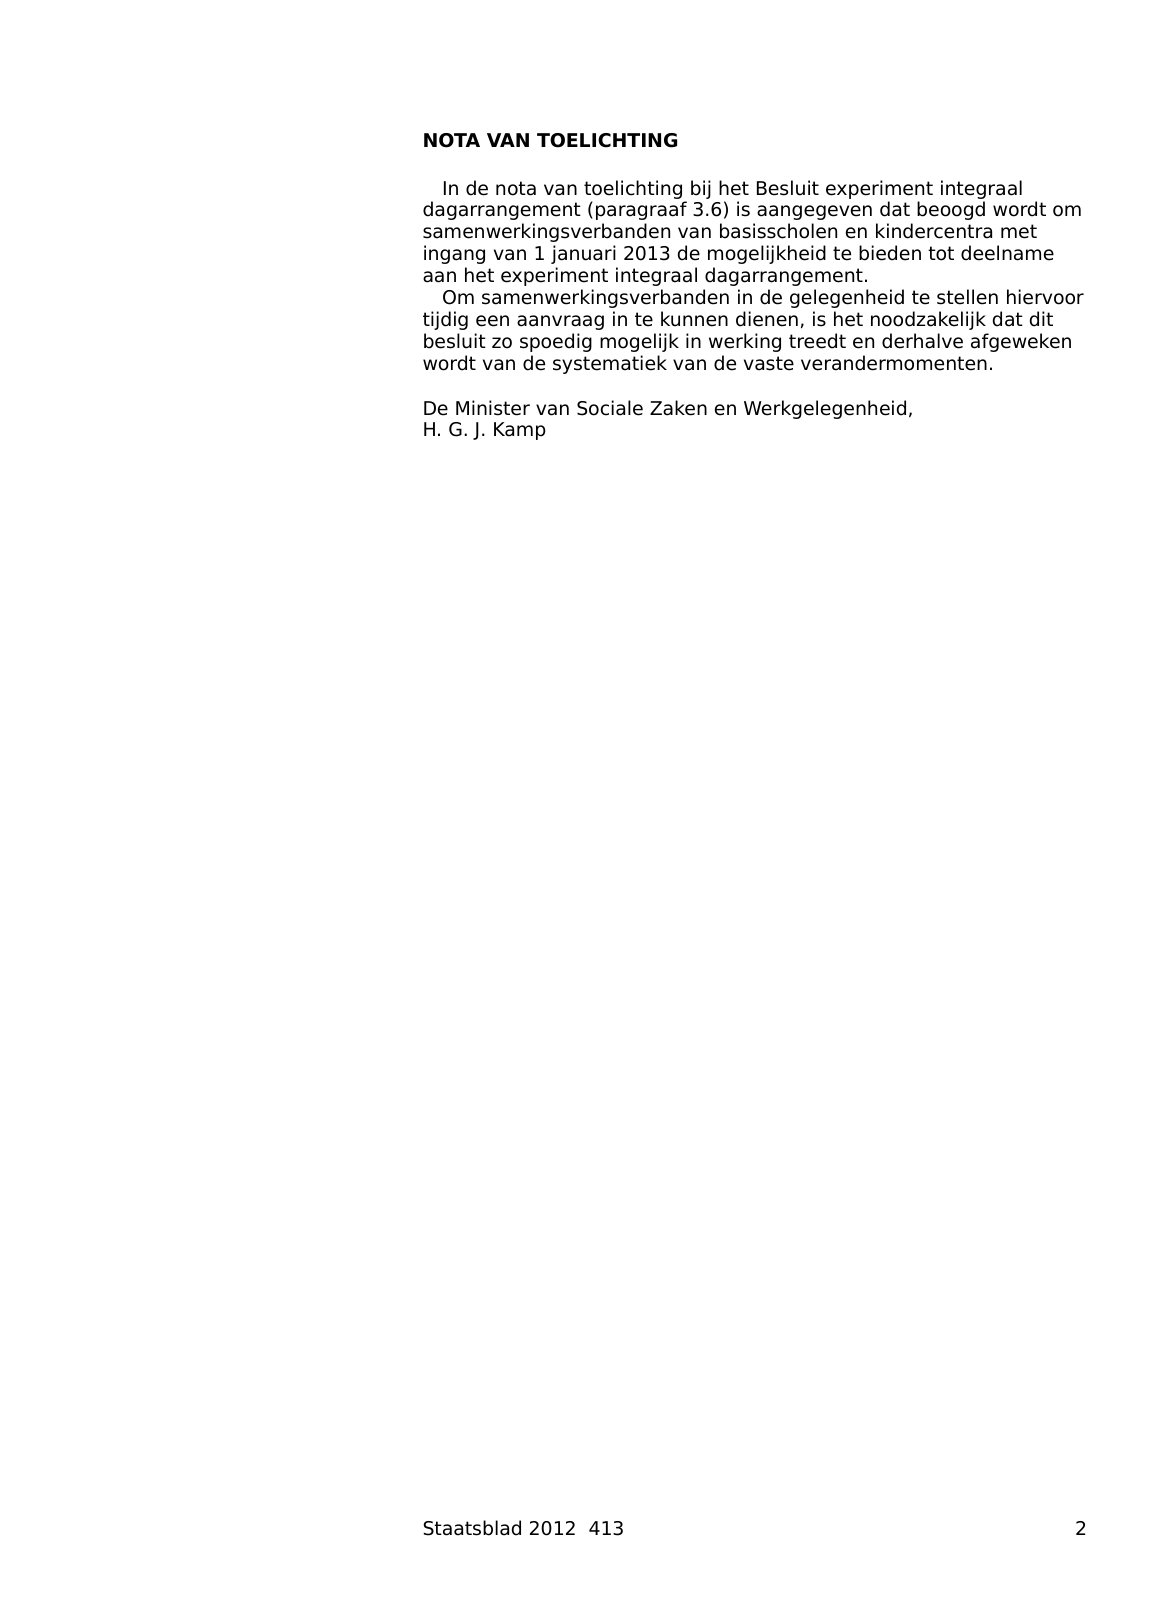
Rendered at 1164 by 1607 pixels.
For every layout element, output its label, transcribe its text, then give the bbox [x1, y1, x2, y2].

text De Minister van Sociale Zaken en Werkgelegenheid, H. G. J. Kamp [422, 397, 1087, 441]
subtitle NOTA VAN TOELICHTING [422, 130, 1087, 152]
text Om samenwerkingsverbanden in de gelegenheid te stellen hiervoor tijdig een aanvraag in te kunnen dienen, is het noodzakelijk dat dit besluit zo spoedig mogelijk in werking treedt en derhalve afgeweken wordt van de systematiek van de vaste verandermomenten. [422, 287, 1087, 375]
text In de nota van toelichting bij het Besluit experiment integraal dagarrangement (paragraaf 3.6) is aangegeven dat beoogd wordt om samenwerkingsverbanden van basisscholen en kindercentra met ingang van 1 januari 2013 de mogelijkheid te bieden tot deelname aan het experiment integraal dagarrangement. [422, 177, 1087, 287]
